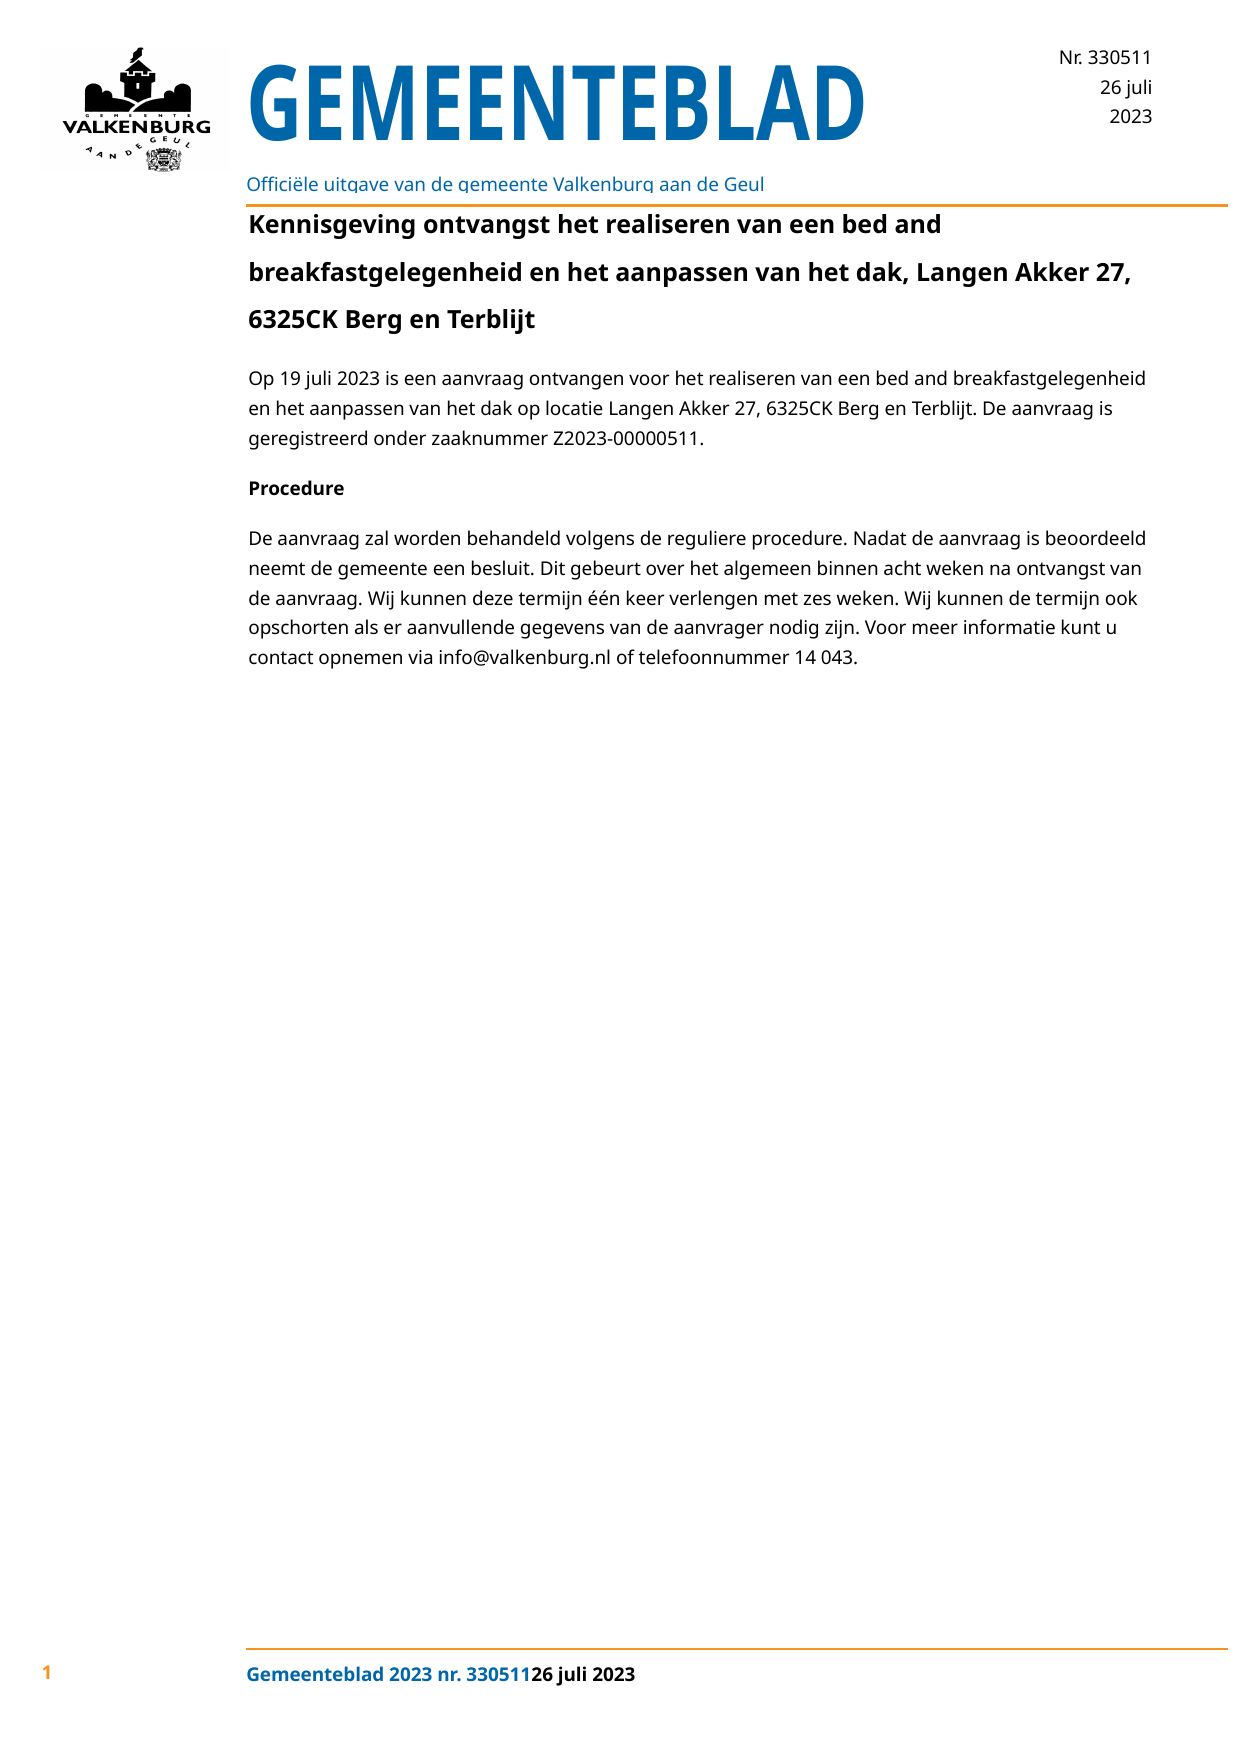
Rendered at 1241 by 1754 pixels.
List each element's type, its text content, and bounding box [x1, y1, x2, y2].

text Op 19 juli 2023 is een aanvraag ontvangen voor het realiseren van een bed and breakfastgelegenheid en het aanpassen van het dak op locatie Langen Akker 27, 6325CK Berg en Terblijt. De aanvraag is geregistreerd onder zaaknummer Z2023-00000511. [248, 366, 1152, 450]
text De aanvraag zal worden behandeld volgens de reguliere procedure. Nadat de aanvraag is beoordeeld neemt de gemeente een besluit. Dit gebeurt over het algemeen binnen acht weken na ontvangst van de aanvraag. Wij kunnen deze termijn één keer verlengen met zes weken. Wij kunnen de termijn ook opschorten als er aanvullende gegevens van de aanvrager nodig zijn. Voor meer informatie kunt u contact opnemen via info@valkenburg.nl of telefoonnummer 14 043. [248, 526, 1152, 669]
picture [41, 47, 231, 172]
text Procedure [248, 475, 1152, 501]
text Kennisgeving ontvangst het realiseren van een bed and breakfastgelegenheid en het aanpassen van het dak, Langen Akker 27, 6325CK Berg en Terblijt [248, 207, 1152, 336]
